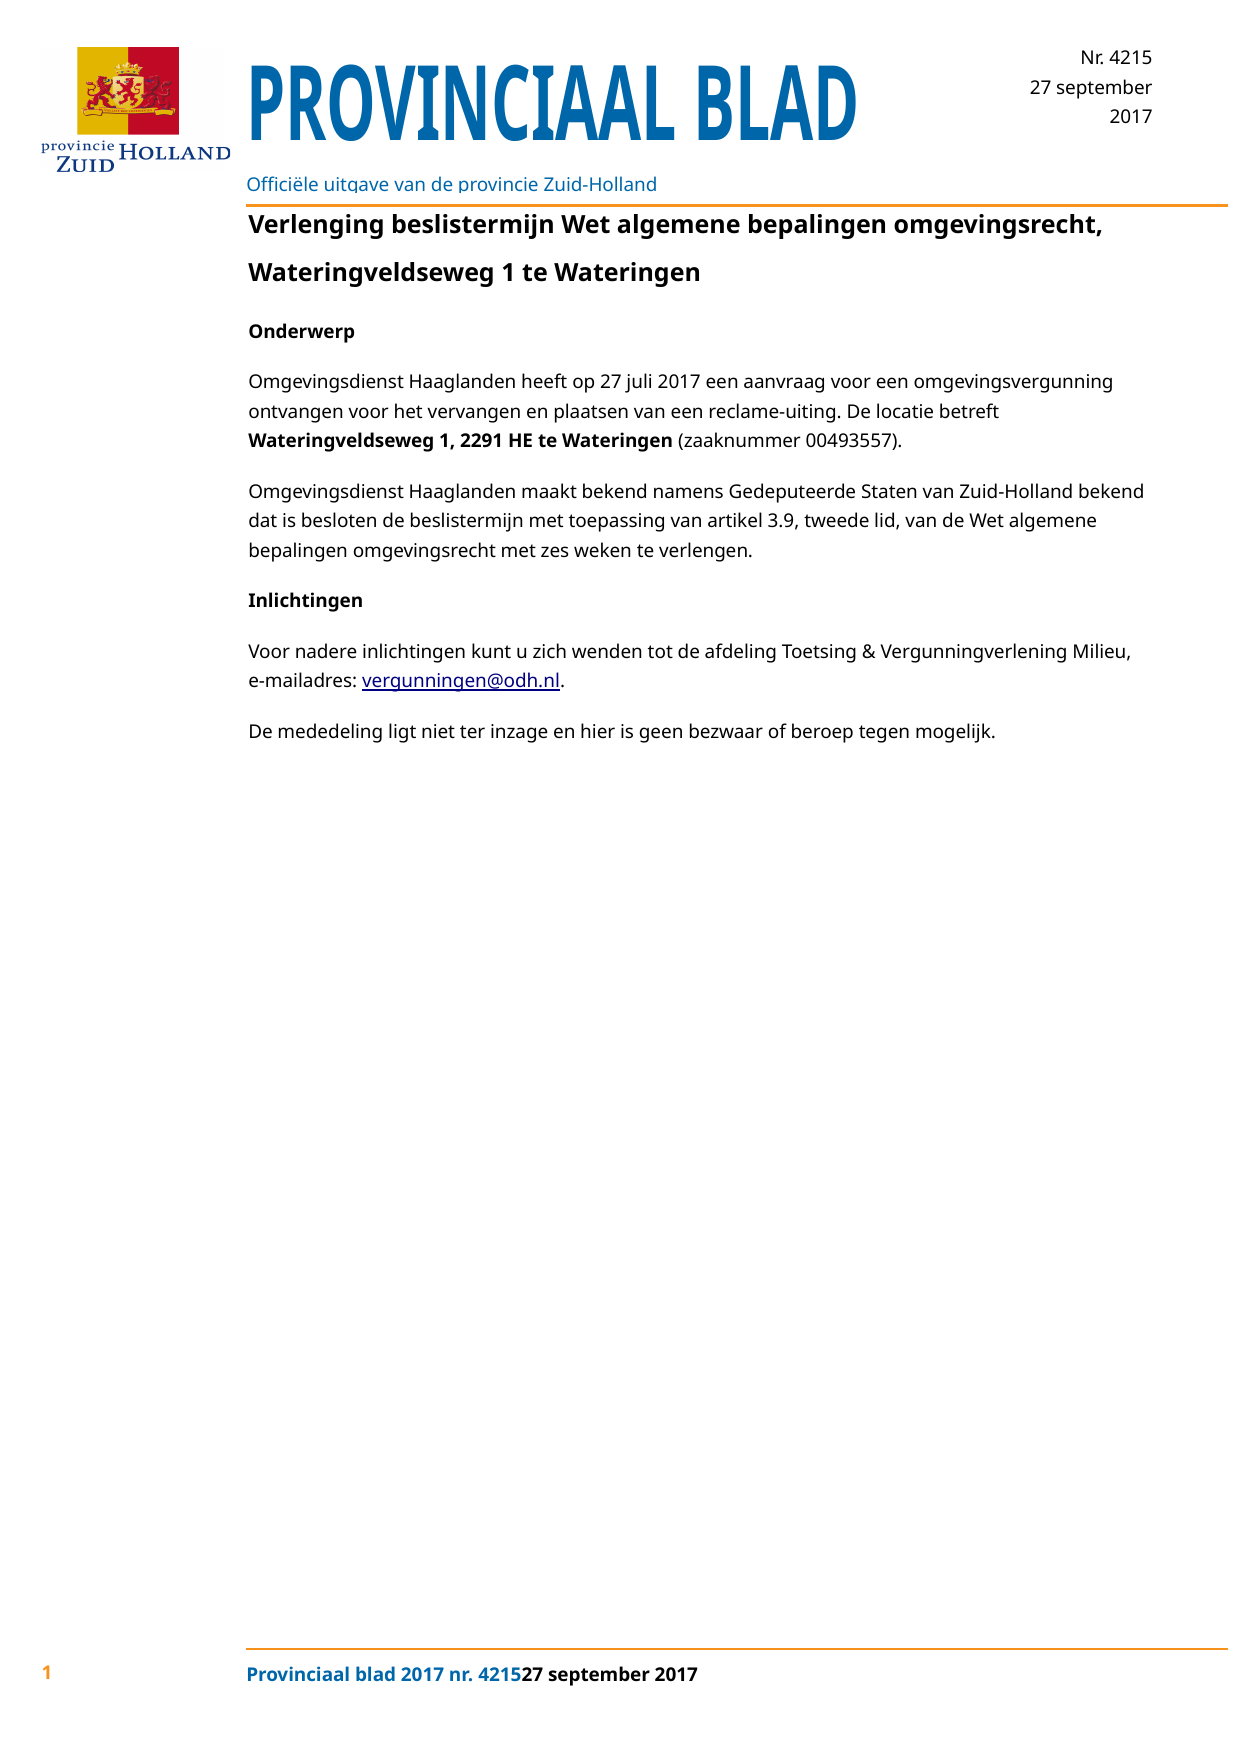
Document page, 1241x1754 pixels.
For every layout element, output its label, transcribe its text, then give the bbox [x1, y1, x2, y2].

text De mededeling ligt niet ter inzage en hier is geen bezwaar of beroep tegen mogelijk. [248, 718, 1152, 744]
text Onderwerp [248, 318, 1152, 344]
text Voor nadere inlichtingen kunt u zich wenden tot de afdeling Toetsing & Vergunningverlening Milieu, e-mailadres: vergunningen@odh.nl. [248, 638, 1152, 693]
text Inlichtingen [248, 587, 1152, 613]
text Omgevingsdienst Haaglanden heeft op 27 juli 2017 een aanvraag voor een omgevingsvergunning ontvangen voor het vervangen en plaatsen van een reclame-uiting. De locatie betreft Wateringveldseweg 1, 2291 HE te Wateringen (zaaknummer 00493557). [248, 368, 1152, 453]
text Omgevingsdienst Haaglanden maakt bekend namens Gedeputeerde Staten van Zuid-Holland bekend dat is besloten de beslistermijn met toepassing van artikel 3.9, tweede lid, van de Wet algemene bepalingen omgevingsrecht met zes weken te verlengen. [248, 478, 1152, 563]
text Verlenging beslistermijn Wet algemene bepalingen omgevingsrecht, Wateringveldseweg 1 te Wateringen [248, 207, 1152, 288]
picture [41, 47, 231, 172]
